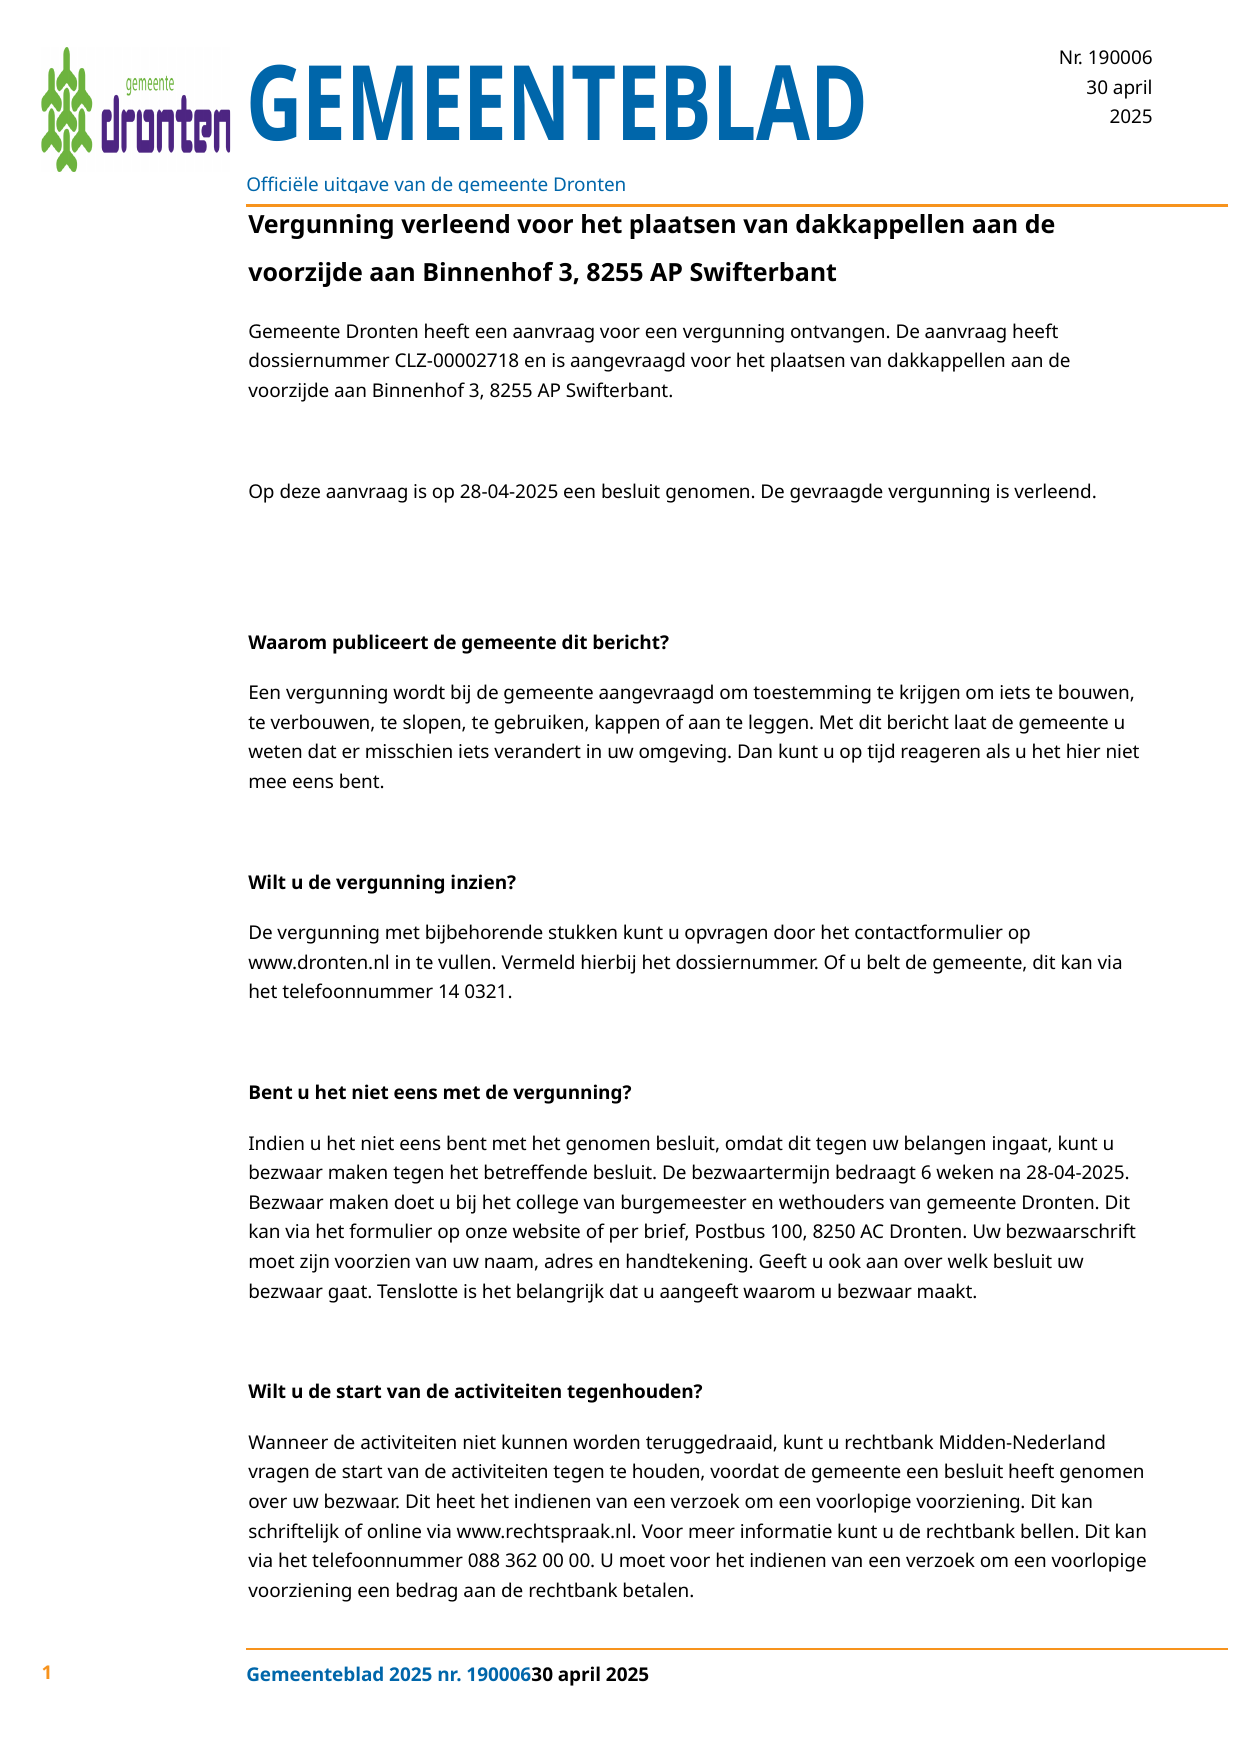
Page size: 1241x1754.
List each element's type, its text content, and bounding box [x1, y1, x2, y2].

text Wanneer de activiteiten niet kunnen worden teruggedraaid, kunt u rechtbank Midden-Nederland vragen de start van de activiteiten tegen te houden, voordat de gemeente een besluit heeft genomen over uw bezwaar. Dit heet het indienen van een verzoek om een voorlopige voorziening. Dit kan schriftelijk of online via www.rechtspraak.nl. Voor meer informatie kunt u de rechtbank bellen. Dit kan via het telefoonnummer 088 362 00 00. U moet voor het indienen van een verzoek om een voorlopige voorziening een bedrag aan de rechtbank betalen. [248, 1429, 1152, 1603]
text Waarom publiceert de gemeente dit bericht? [248, 629, 1152, 655]
text Wilt u de start van de activiteiten tegenhouden? [248, 1379, 1152, 1404]
text Indien u het niet eens bent met het genomen besluit, omdat dit tegen uw belangen ingaat, kunt u bezwaar maken tegen het betreffende besluit. De bezwaartermijn bedraagt 6 weken na 28-04-2025. Bezwaar maken doet u bij het college van burgemeester en wethouders van gemeente Dronten. Dit kan via het formulier op onze website of per brief, Postbus 100, 8250 AC Dronten. Uw bezwaarschrift moet zijn voorzien van uw naam, adres en handtekening. Geeft u ook aan over welk besluit uw bezwaar gaat. Tenslotte is het belangrijk dat u aangeeft waarom u bezwaar maakt. [248, 1130, 1152, 1304]
text Wilt u de vergunning inzien? [248, 869, 1152, 895]
text Een vergunning wordt bij de gemeente aangevraagd om toestemming te krijgen om iets te bouwen, te verbouwen, te slopen, te gebruiken, kappen of aan te leggen. Met dit bericht laat de gemeente u weten dat er misschien iets verandert in uw omgeving. Dan kunt u op tijd reageren als u het hier niet mee eens bent. [248, 679, 1152, 794]
picture [41, 47, 231, 172]
text Op deze aanvraag is op 28-04-2025 een besluit genomen. De gevraagde vergunning is verleend. [248, 478, 1152, 504]
text Gemeente Dronten heeft een aanvraag voor een vergunning ontvangen. De aanvraag heeft dossiernummer CLZ-00002718 en is aangevraagd voor het plaatsen van dakkappellen aan de voorzijde aan Binnenhof 3, 8255 AP Swifterbant. [248, 318, 1152, 403]
text De vergunning met bijbehorende stukken kunt u opvragen door het contactformulier op www.dronten.nl in te vullen. Vermeld hierbij het dossiernummer. Of u belt de gemeente, dit kan via het telefoonnummer 14 0321. [248, 919, 1152, 1004]
text Vergunning verleend voor het plaatsen van dakkappellen aan de voorzijde aan Binnenhof 3, 8255 AP Swifterbant [248, 207, 1152, 288]
text Bent u het niet eens met de vergunning? [248, 1079, 1152, 1105]
